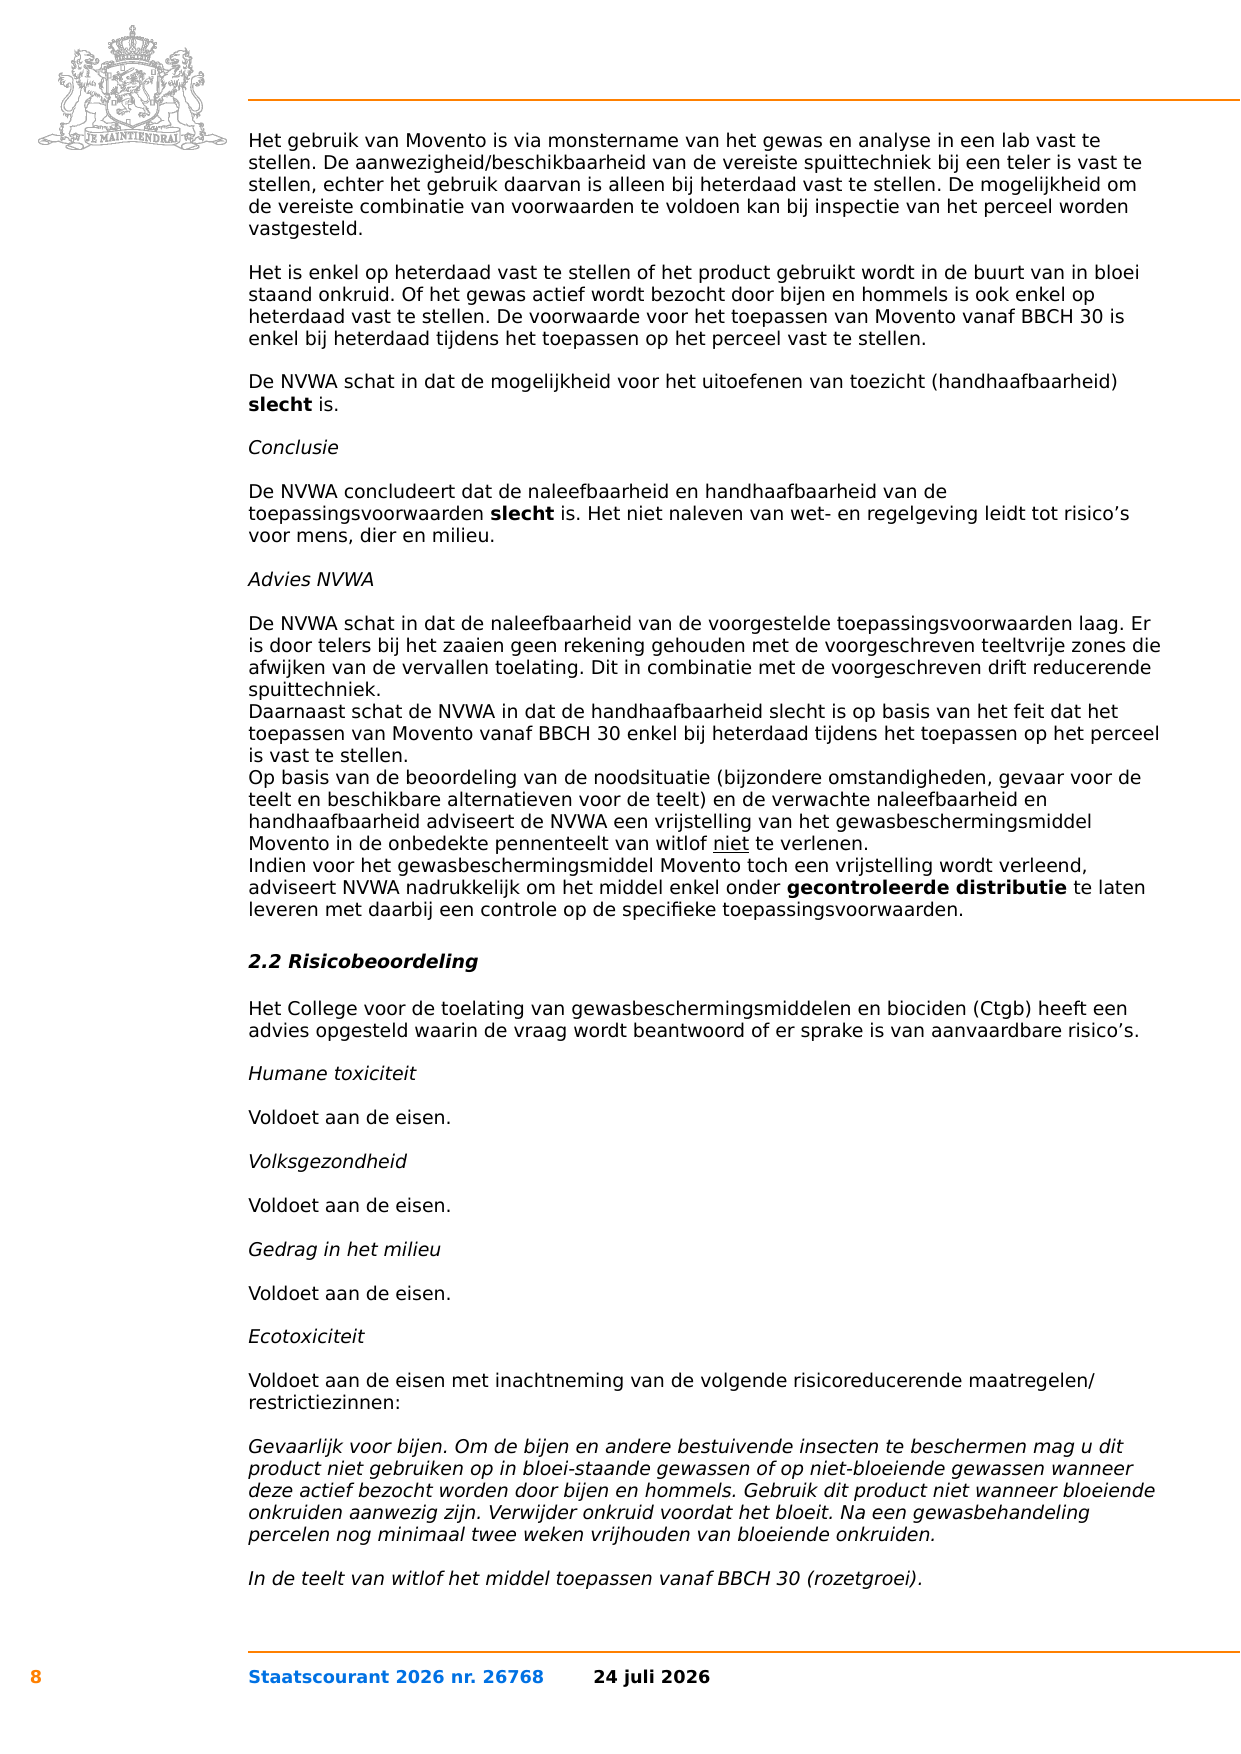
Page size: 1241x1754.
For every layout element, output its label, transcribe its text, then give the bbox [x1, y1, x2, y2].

subtitle Humane toxiciteit [248, 1063, 1163, 1085]
text De NVWA concludeert dat de naleefbaarheid en handhaafbaarheid van de toepassingsvoorwaarden slecht is. Het niet naleven van wet- en regelgeving leidt tot risico’s voor mens, dier en milieu. [248, 481, 1163, 547]
subtitle Advies NVWA [248, 569, 1163, 591]
text Voldoet aan de eisen. [248, 1283, 1163, 1304]
text Voldoet aan de eisen. [248, 1195, 1163, 1217]
picture [38, 25, 227, 150]
subtitle Ecotoxiciteit [248, 1326, 1163, 1348]
subtitle Gedrag in het milieu [248, 1239, 1163, 1261]
text De NVWA schat in dat de mogelijkheid voor het uitoefenen van toezicht (handhaafbaarheid) slecht is. [248, 371, 1163, 415]
text Voldoet aan de eisen met inachtneming van de volgende risicoreducerende maatregelen/ restrictiezinnen: [248, 1370, 1163, 1414]
subtitle 2.2 Risicobeoordeling [248, 951, 1163, 972]
text Indien voor het gewasbeschermingsmiddel Movento toch een vrijstelling wordt verleend, adviseert NVWA nadrukkelijk om het middel enkel onder gecontroleerde distributie te laten leveren met daarbij een controle op de specifieke toepassingsvoorwaarden. [248, 854, 1163, 921]
text Op basis van de beoordeling van de noodsituatie (bijzondere omstandigheden, gevaar voor de teelt en beschikbare alternatieven voor de teelt) en de verwachte naleefbaarheid en handhaafbaarheid adviseert de NVWA een vrijstelling van het gewasbeschermingsmiddel Movento in de onbedekte pennenteelt van witlof niet te verlenen. [248, 767, 1163, 854]
subtitle Conclusie [248, 437, 1163, 459]
text In de teelt van witlof het middel toepassen vanaf BBCH 30 (rozetgroei). [248, 1568, 1163, 1590]
text Het gebruik van Movento is via monstername van het gewas en analyse in een lab vast te stellen. De aanwezigheid/beschikbaarheid van de vereiste spuittechniek bij een teler is vast te stellen, echter het gebruik daarvan is alleen bij heterdaad vast te stellen. De mogelijkheid om de vereiste combinatie van voorwaarden te voldoen kan bij inspectie van het perceel worden vastgesteld. [248, 130, 1163, 240]
text Het College voor de toelating van gewasbeschermingsmiddelen en biociden (Ctgb) heeft een advies opgesteld waarin de vraag wordt beantwoord of er sprake is van aanvaardbare risico’s. [248, 997, 1163, 1041]
text De NVWA schat in dat de naleefbaarheid van de voorgestelde toepassingsvoorwaarden laag. Er is door telers bij het zaaien geen rekening gehouden met de voorgeschreven teeltvrije zones die afwijken van de vervallen toelating. Dit in combinatie met de voorgeschreven drift reducerende spuittechniek. [248, 613, 1163, 701]
subtitle Volksgezondheid [248, 1151, 1163, 1173]
text Gevaarlijk voor bijen. Om de bijen en andere bestuivende insecten te beschermen mag u dit product niet gebruiken op in bloei-staande gewassen of op niet-bloeiende gewassen wanneer deze actief bezocht worden door bijen en hommels. Gebruik dit product niet wanneer bloeiende onkruiden aanwezig zijn. Verwijder onkruid voordat het bloeit. Na een gewasbehandeling percelen nog minimaal twee weken vrijhouden van bloeiende onkruiden. [248, 1436, 1163, 1546]
text Daarnaast schat de NVWA in dat de handhaafbaarheid slecht is op basis van het feit dat het toepassen van Movento vanaf BBCH 30 enkel bij heterdaad tijdens het toepassen op het perceel is vast te stellen. [248, 701, 1163, 767]
text Voldoet aan de eisen. [248, 1107, 1163, 1129]
text Het is enkel op heterdaad vast te stellen of het product gebruikt wordt in de buurt van in bloei staand onkruid. Of het gewas actief wordt bezocht door bijen en hommels is ook enkel op heterdaad vast te stellen. De voorwaarde voor het toepassen van Movento vanaf BBCH 30 is enkel bij heterdaad tijdens het toepassen op het perceel vast te stellen. [248, 262, 1163, 349]
